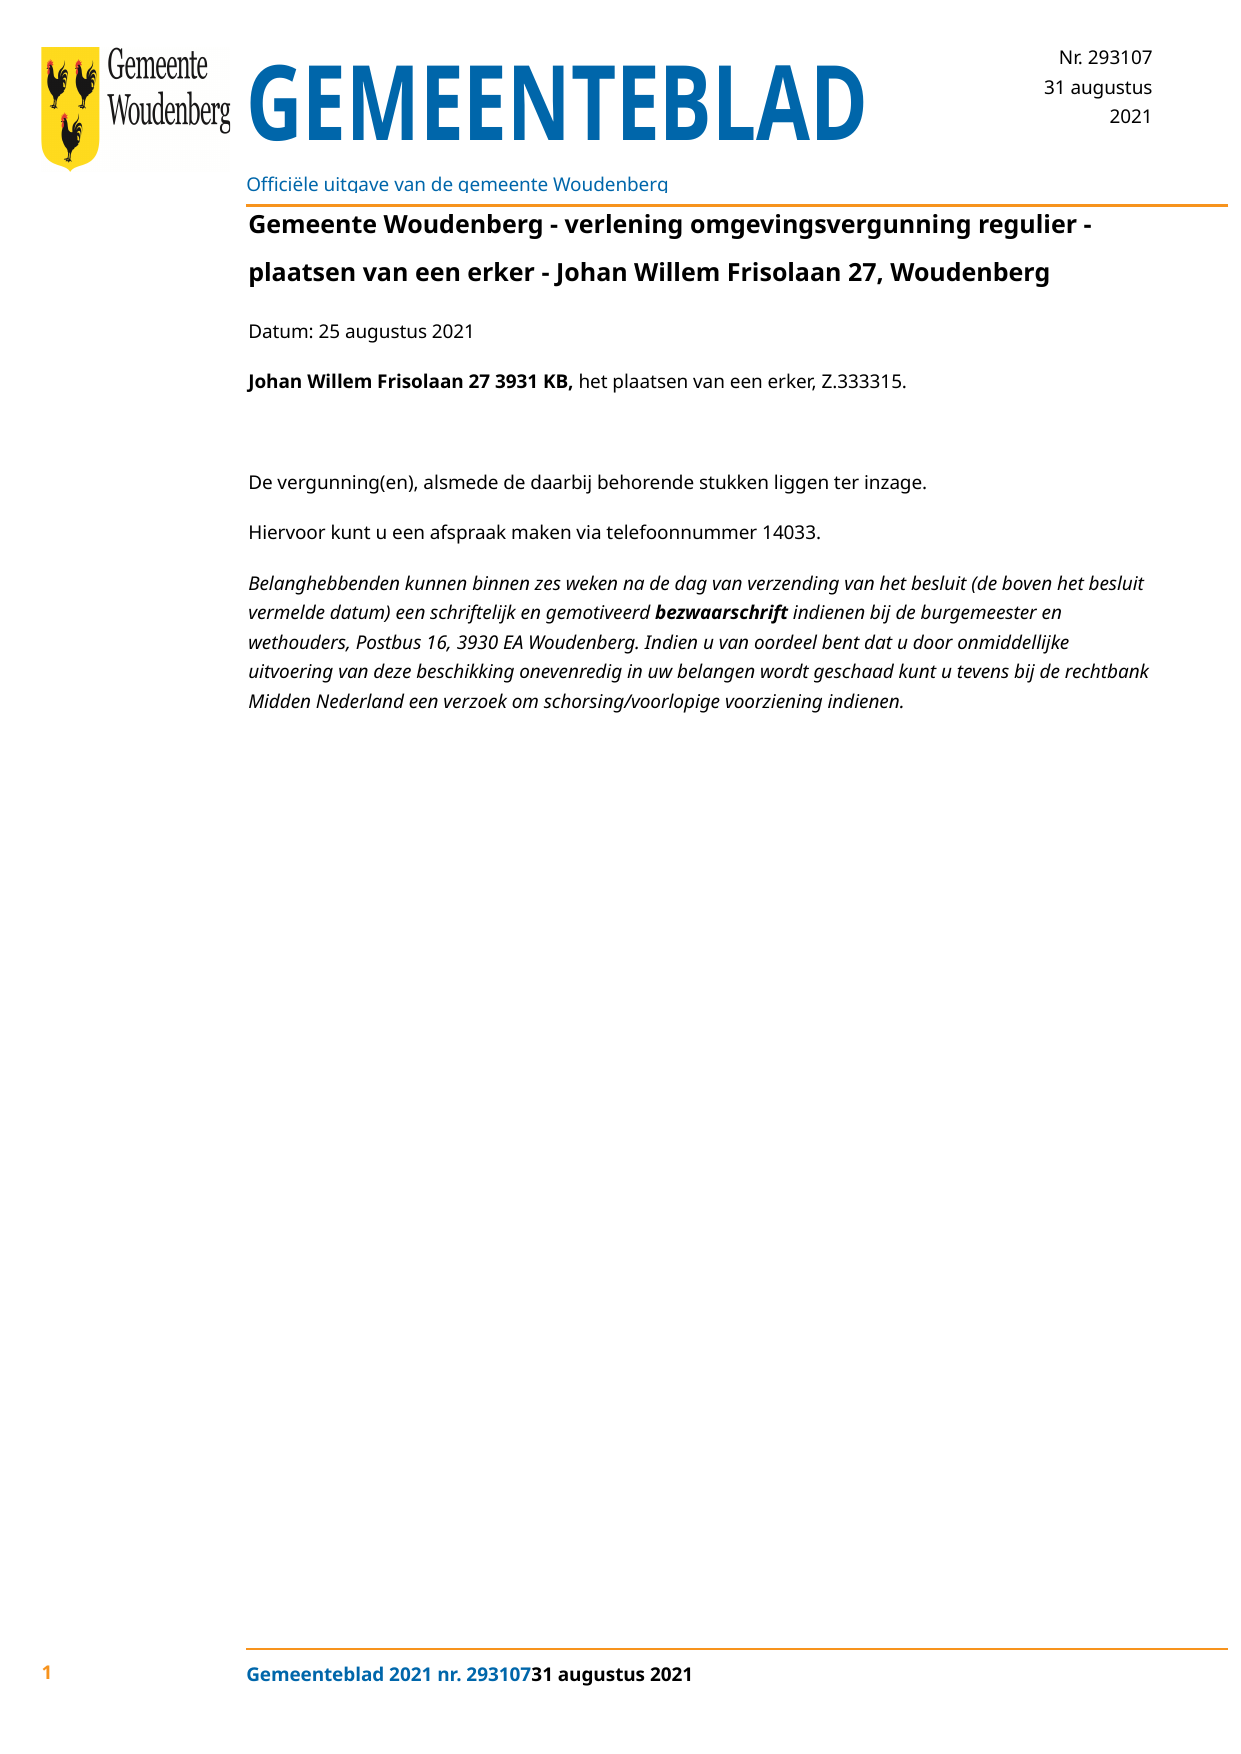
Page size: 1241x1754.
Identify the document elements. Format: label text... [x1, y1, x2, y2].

text Gemeente Woudenberg - verlening omgevingsvergunning regulier - plaatsen van een erker - Johan Willem Frisolaan 27, Woudenberg [248, 207, 1152, 288]
text Belanghebbenden kunnen binnen zes weken na de dag van verzending van het besluit (de boven het besluit vermelde datum) een schriftelijk en gemotiveerd bezwaarschrift indienen bij de burgemeester en wethouders, Postbus 16, 3930 EA Woudenberg. Indien u van oordeel bent dat u door onmiddellijke uitvoering van deze beschikking onevenredig in uw belangen wordt geschaad kunt u tevens bij de rechtbank Midden Nederland een verzoek om schorsing/voorlopige voorziening indienen. [248, 570, 1152, 714]
text Hiervoor kunt u een afspraak maken via telefoonnummer 14033. [248, 519, 1152, 545]
text Johan Willem Frisolaan 27 3931 KB, het plaatsen van een erker, Z.333315. [248, 368, 1152, 394]
text De vergunning(en), alsmede de daarbij behorende stukken liggen ter inzage. [248, 469, 1152, 495]
text Datum: 25 augustus 2021 [248, 318, 1152, 344]
picture [41, 47, 231, 172]
